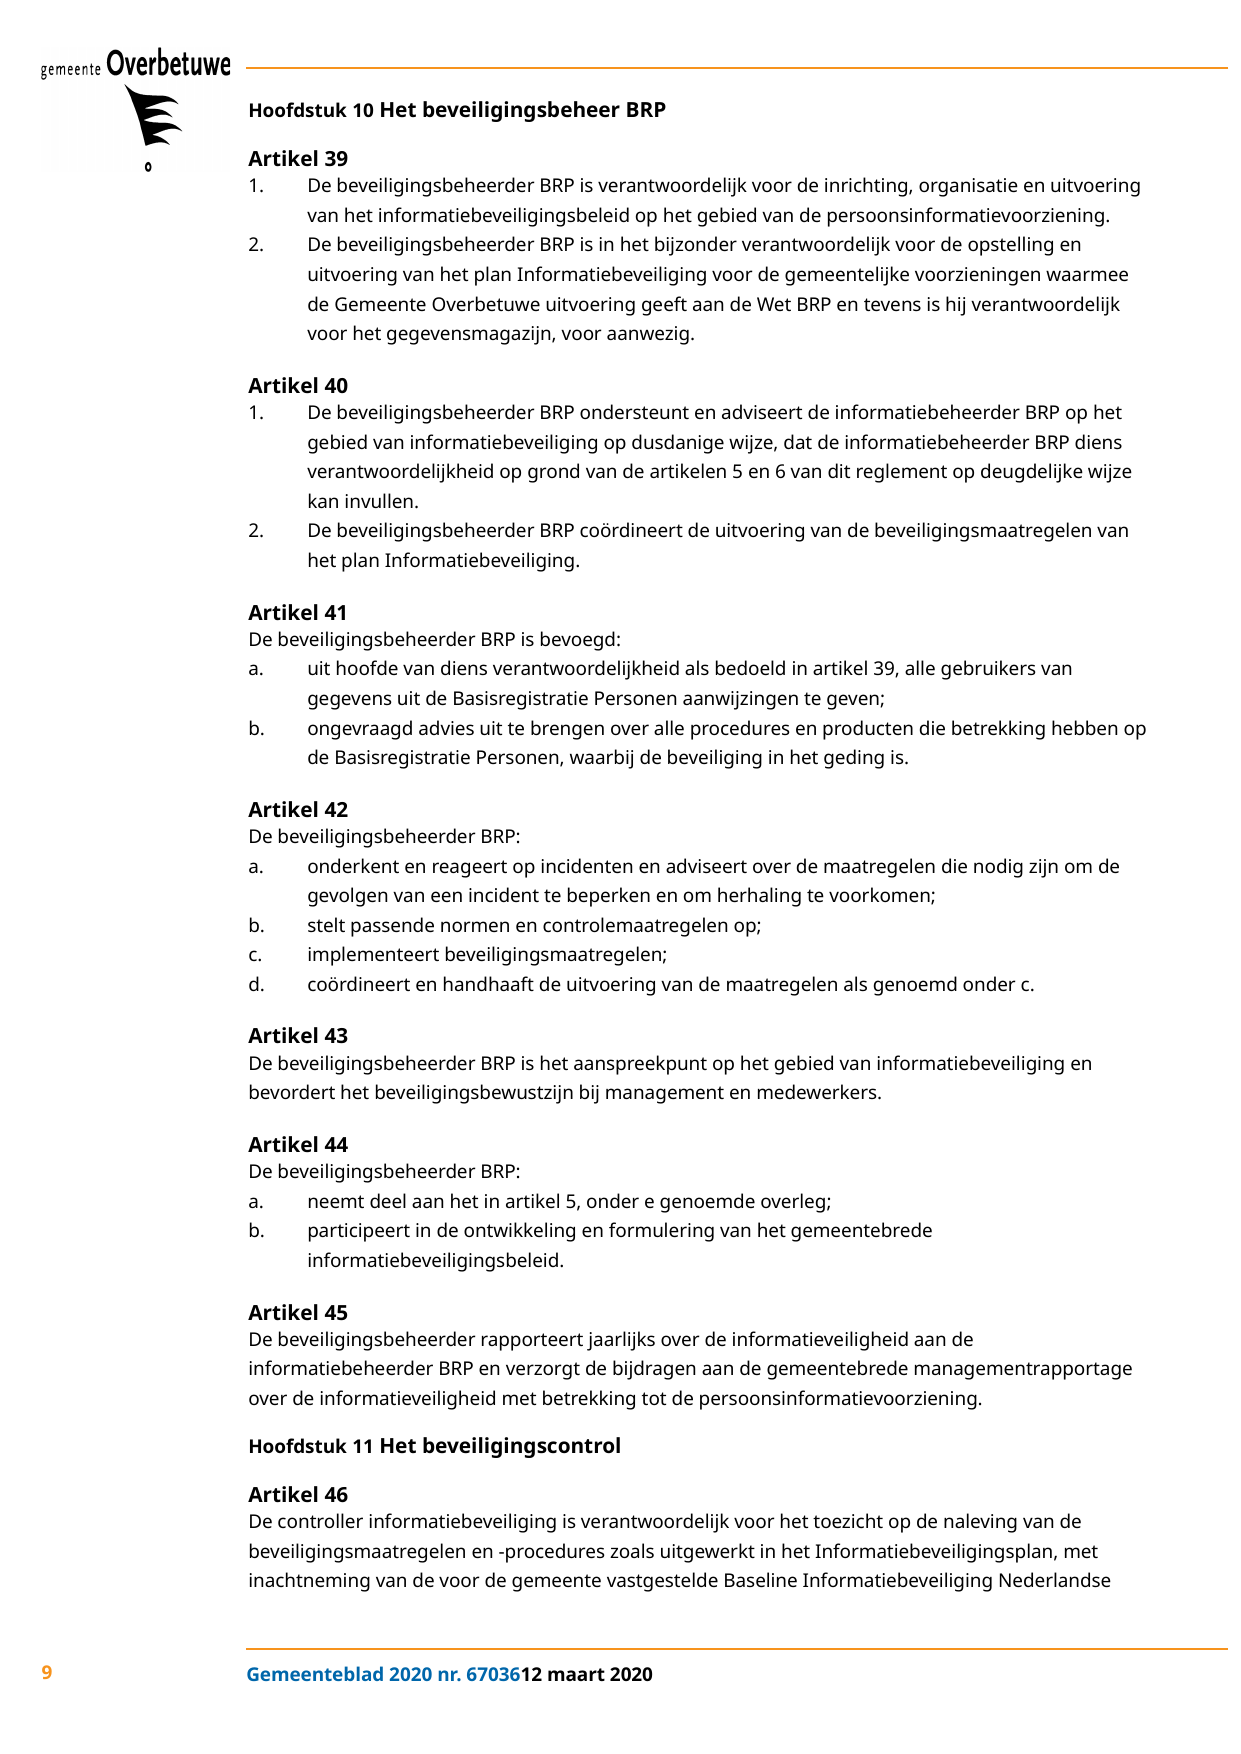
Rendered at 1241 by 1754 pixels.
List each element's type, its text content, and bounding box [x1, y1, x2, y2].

text Artikel 39 [248, 144, 1152, 172]
list De beveiligingsbeheerder BRP ondersteunt en adviseert de informatiebeheerder BRP op het gebied van informatiebeveiliging op dusdanige wijze, dat de informatiebeheerder BRP diens verantwoordelijkheid op grond van de artikelen 5 en 6 van dit reglement op deugdelijke wijze kan invullen. [248, 399, 1152, 514]
list De beveiligingsbeheerder BRP is verantwoordelijk voor de inrichting, organisatie en uitvoering van het informatiebeveiligingsbeleid op het gebied van de persoonsinformatievoorziening. [248, 172, 1152, 228]
text De beveiligingsbeheerder BRP is het aanspreekpunt op het gebied van informatiebeveiliging en bevordert het beveiligingsbewustzijn bij management en medewerkers. [248, 1050, 1152, 1105]
text Artikel 41 [248, 598, 1152, 626]
text De beveiligingsbeheerder BRP is bevoegd: [248, 626, 1152, 652]
list uit hoofde van diens verantwoordelijkheid als bedoeld in artikel 39, alle gebruikers van gegevens uit de Basisregistratie Personen aanwijzingen te geven; [248, 656, 1152, 711]
list stelt passende normen en controlemaatregelen op; [248, 912, 1152, 938]
text Artikel 40 [248, 371, 1152, 399]
text Hoofdstuk 11 Het beveiligingscontrol [248, 1431, 1152, 1459]
text De controller informatiebeveiliging is verantwoordelijk voor het toezicht op de naleving van de beveiligingsmaatregelen en -procedures zoals uitgewerkt in het Informatiebeveiligingsplan, met inachtneming van de voor de gemeente vastgestelde Baseline Informatiebeveiliging Nederlandse [248, 1508, 1152, 1593]
text Artikel 45 [248, 1298, 1152, 1326]
list coördineert en handhaaft de uitvoering van de maatregelen als genoemd onder c. [248, 971, 1152, 997]
list participeert in de ontwikkeling en formulering van het gemeentebrede informatiebeveiligingsbeleid. [248, 1218, 1152, 1273]
list neemt deel aan het in artikel 5, onder e genoemde overleg; [248, 1188, 1152, 1214]
picture [41, 47, 231, 172]
text De beveiligingsbeheerder BRP: [248, 1158, 1152, 1184]
list ongevraagd advies uit te brengen over alle procedures en producten die betrekking hebben op de Basisregistratie Personen, waarbij de beveiliging in het geding is. [248, 715, 1152, 770]
list implementeert beveiligingsmaatregelen; [248, 942, 1152, 967]
text Artikel 43 [248, 1022, 1152, 1050]
text Hoofdstuk 10 Het beveiligingsbeheer BRP [248, 95, 1152, 123]
list De beveiligingsbeheerder BRP coördineert de uitvoering van de beveiligingsmaatregelen van het plan Informatiebeveiliging. [248, 518, 1152, 573]
list De beveiligingsbeheerder BRP is in het bijzonder verantwoordelijk voor de opstelling en uitvoering van het plan Informatiebeveiliging voor de gemeentelijke voorzieningen waarmee de Gemeente Overbetuwe uitvoering geeft aan de Wet BRP en tevens is hij verantwoordelijk voor het gegevensmagazijn, voor aanwezig. [248, 232, 1152, 346]
text Artikel 44 [248, 1130, 1152, 1158]
text De beveiligingsbeheerder rapporteert jaarlijks over de informatieveiligheid aan de informatiebeheerder BRP en verzorgt de bijdragen aan de gemeentebrede managementrapportage over de informatieveiligheid met betrekking tot de persoonsinformatievoorziening. [248, 1326, 1152, 1411]
list onderkent en reageert op incidenten en adviseert over de maatregelen die nodig zijn om de gevolgen van een incident te beperken en om herhaling te voorkomen; [248, 853, 1152, 908]
text Artikel 42 [248, 795, 1152, 823]
text De beveiligingsbeheerder BRP: [248, 823, 1152, 849]
text Artikel 46 [248, 1480, 1152, 1508]
